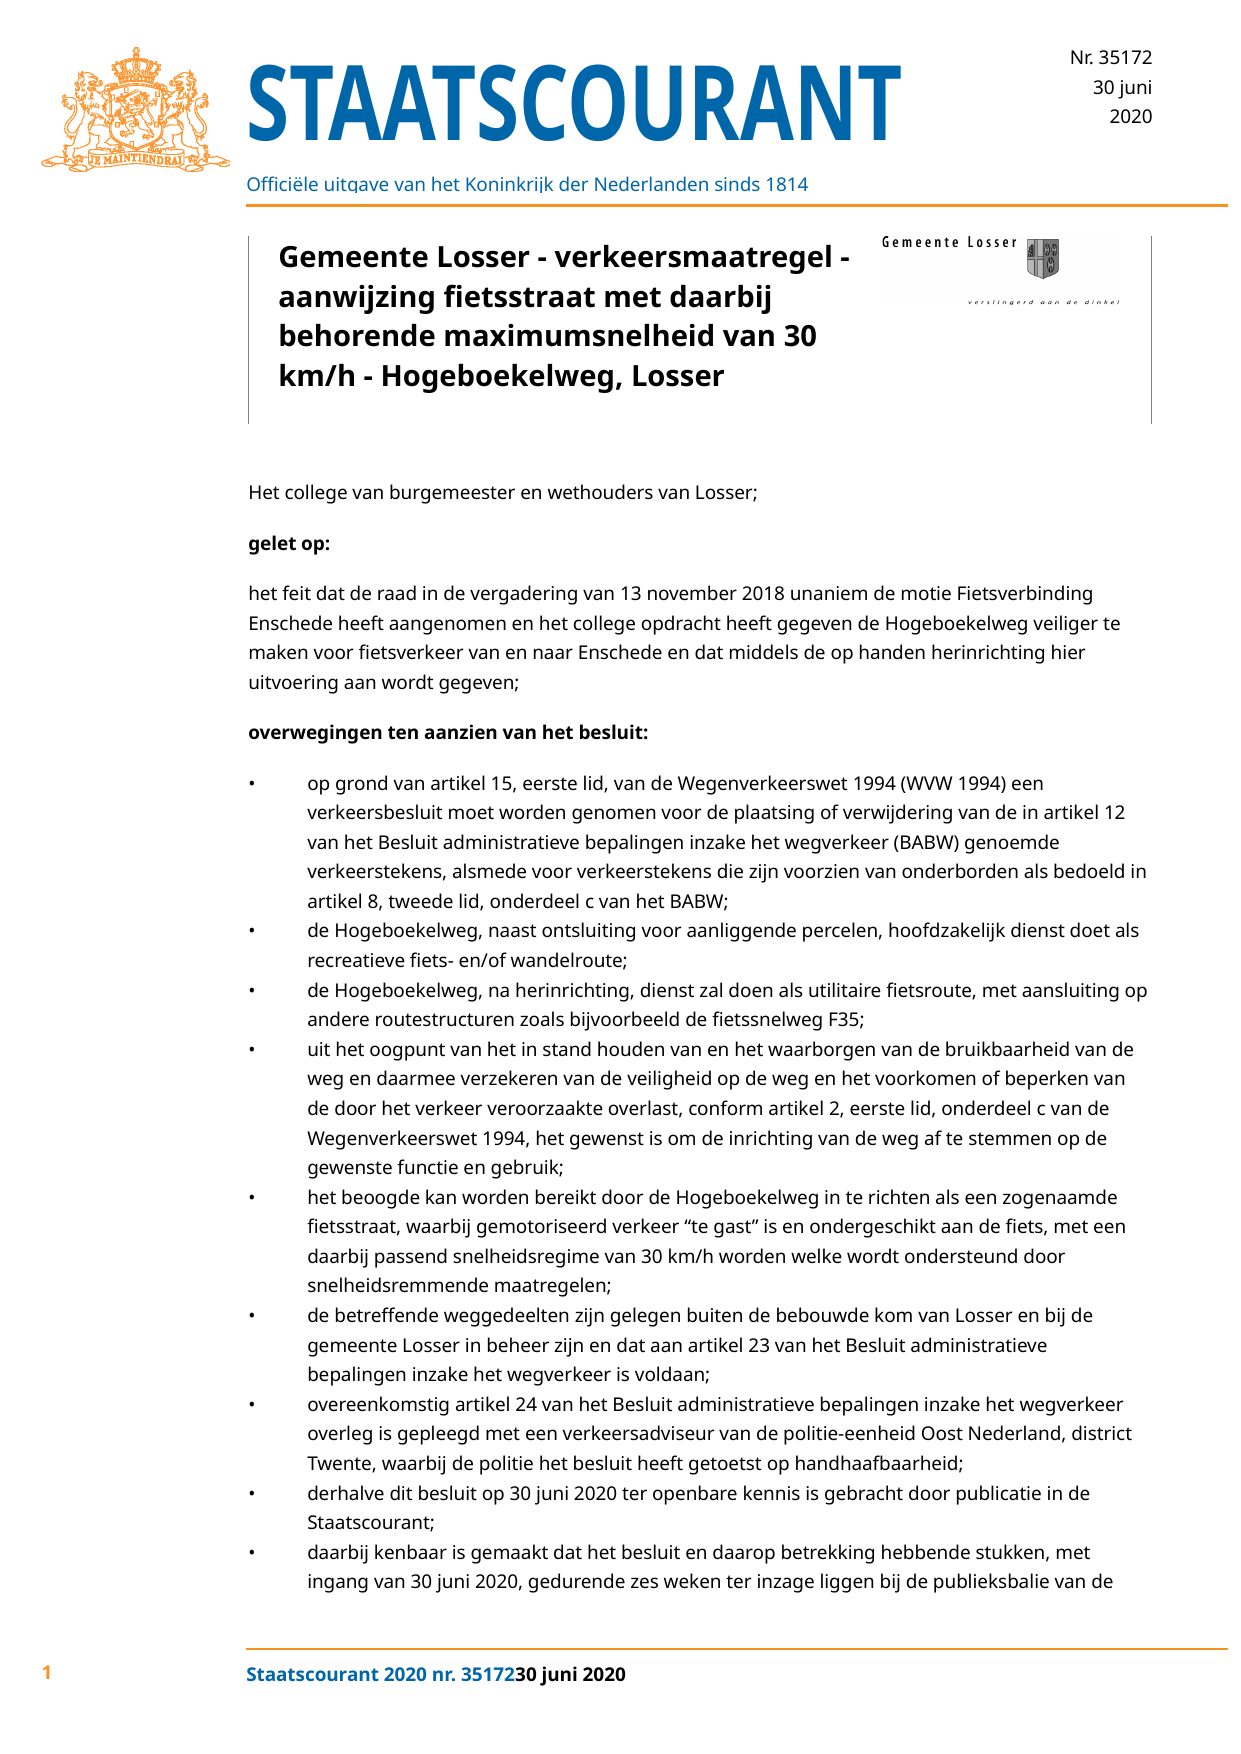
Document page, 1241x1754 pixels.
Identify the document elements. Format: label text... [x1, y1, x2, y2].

text Het college van burgemeester en wethouders van Losser; [248, 479, 1152, 505]
list overeenkomstig artikel 24 van het Besluit administratieve bepalingen inzake het wegverkeer overleg is gepleegd met een verkeersadviseur van de politie-eenheid Oost Nederland, district Twente, waarbij de politie het besluit heeft getoetst op handhaafbaarheid; [248, 1391, 1152, 1476]
list het beoogde kan worden bereikt door de Hogeboekelweg in te richten als een zogenaamde fietsstraat, waarbij gemotoriseerd verkeer “te gast” is en ondergeschikt aan de fiets, met een daarbij passend snelheidsregime van 30 km/h worden welke wordt ondersteund door snelheidsremmende maatregelen; [248, 1184, 1152, 1298]
list daarbij kenbaar is gemaakt dat het besluit en daarop betrekking hebbende stukken, met ingang van 30 juni 2020, gedurende zes weken ter inzage liggen bij de publieksbalie van de [248, 1539, 1152, 1594]
text overwegingen ten aanzien van het besluit: [248, 719, 1152, 745]
list op grond van artikel 15, eerste lid, van de Wegenverkeerswet 1994 (WVW 1994) een verkeersbesluit moet worden genomen voor de plaatsing of verwijdering van de in artikel 12 van het Besluit administratieve bepalingen inzake het wegverkeer (BABW) genoemde verkeerstekens, alsmede voor verkeerstekens die zijn voorzien van onderborden als bedoeld in artikel 8, tweede lid, onderdeel c van het BABW; [248, 770, 1152, 914]
picture [41, 47, 231, 172]
list de Hogeboekelweg, na herinrichting, dienst zal doen als utilitaire fietsroute, met aansluiting op andere routestructuren zoals bijvoorbeeld de fietssnelweg F35; [248, 977, 1152, 1032]
text het feit dat de raad in de vergadering van 13 november 2018 unaniem de motie Fietsverbinding Enschede heeft aangenomen en het college opdracht heeft gegeven de Hogeboekelweg veiliger te maken voor fietsverkeer van en naar Enschede en dat middels de op handen herinrichting hier uitvoering aan wordt gegeven; [248, 580, 1152, 695]
list de betreffende weggedeelten zijn gelegen buiten de bebouwde kom van Losser en bij de gemeente Losser in beheer zijn en dat aan artikel 23 van het Besluit administratieve bepalingen inzake het wegverkeer is voldaan; [248, 1302, 1152, 1387]
table_header Gemeente Losser - verkeersmaatregel - aanwijzing fietsstraat met daarbij behorende maximumsnelheid van 30 km/h - Hogeboekelweg, Losser [249, 236, 850, 424]
picture [882, 236, 1119, 305]
table_header [850, 236, 1151, 424]
list derhalve dit besluit op 30 juni 2020 ter openbare kennis is gebracht door publicatie in de Staatscourant; [248, 1480, 1152, 1535]
list de Hogeboekelweg, naast ontsluiting voor aanliggende percelen, hoofdzakelijk dienst doet als recreatieve fiets- en/of wandelroute; [248, 918, 1152, 973]
list uit het oogpunt van het in stand houden van en het waarborgen van de bruikbaarheid van de weg en daarmee verzekeren van de veiligheid op de weg en het voorkomen of beperken van de door het verkeer veroorzaakte overlast, conform artikel 2, eerste lid, onderdeel c van de Wegenverkeerswet 1994, het gewenst is om de inrichting van de weg af te stemmen op de gewenste functie en gebruik; [248, 1036, 1152, 1180]
text gelet op: [248, 530, 1152, 556]
